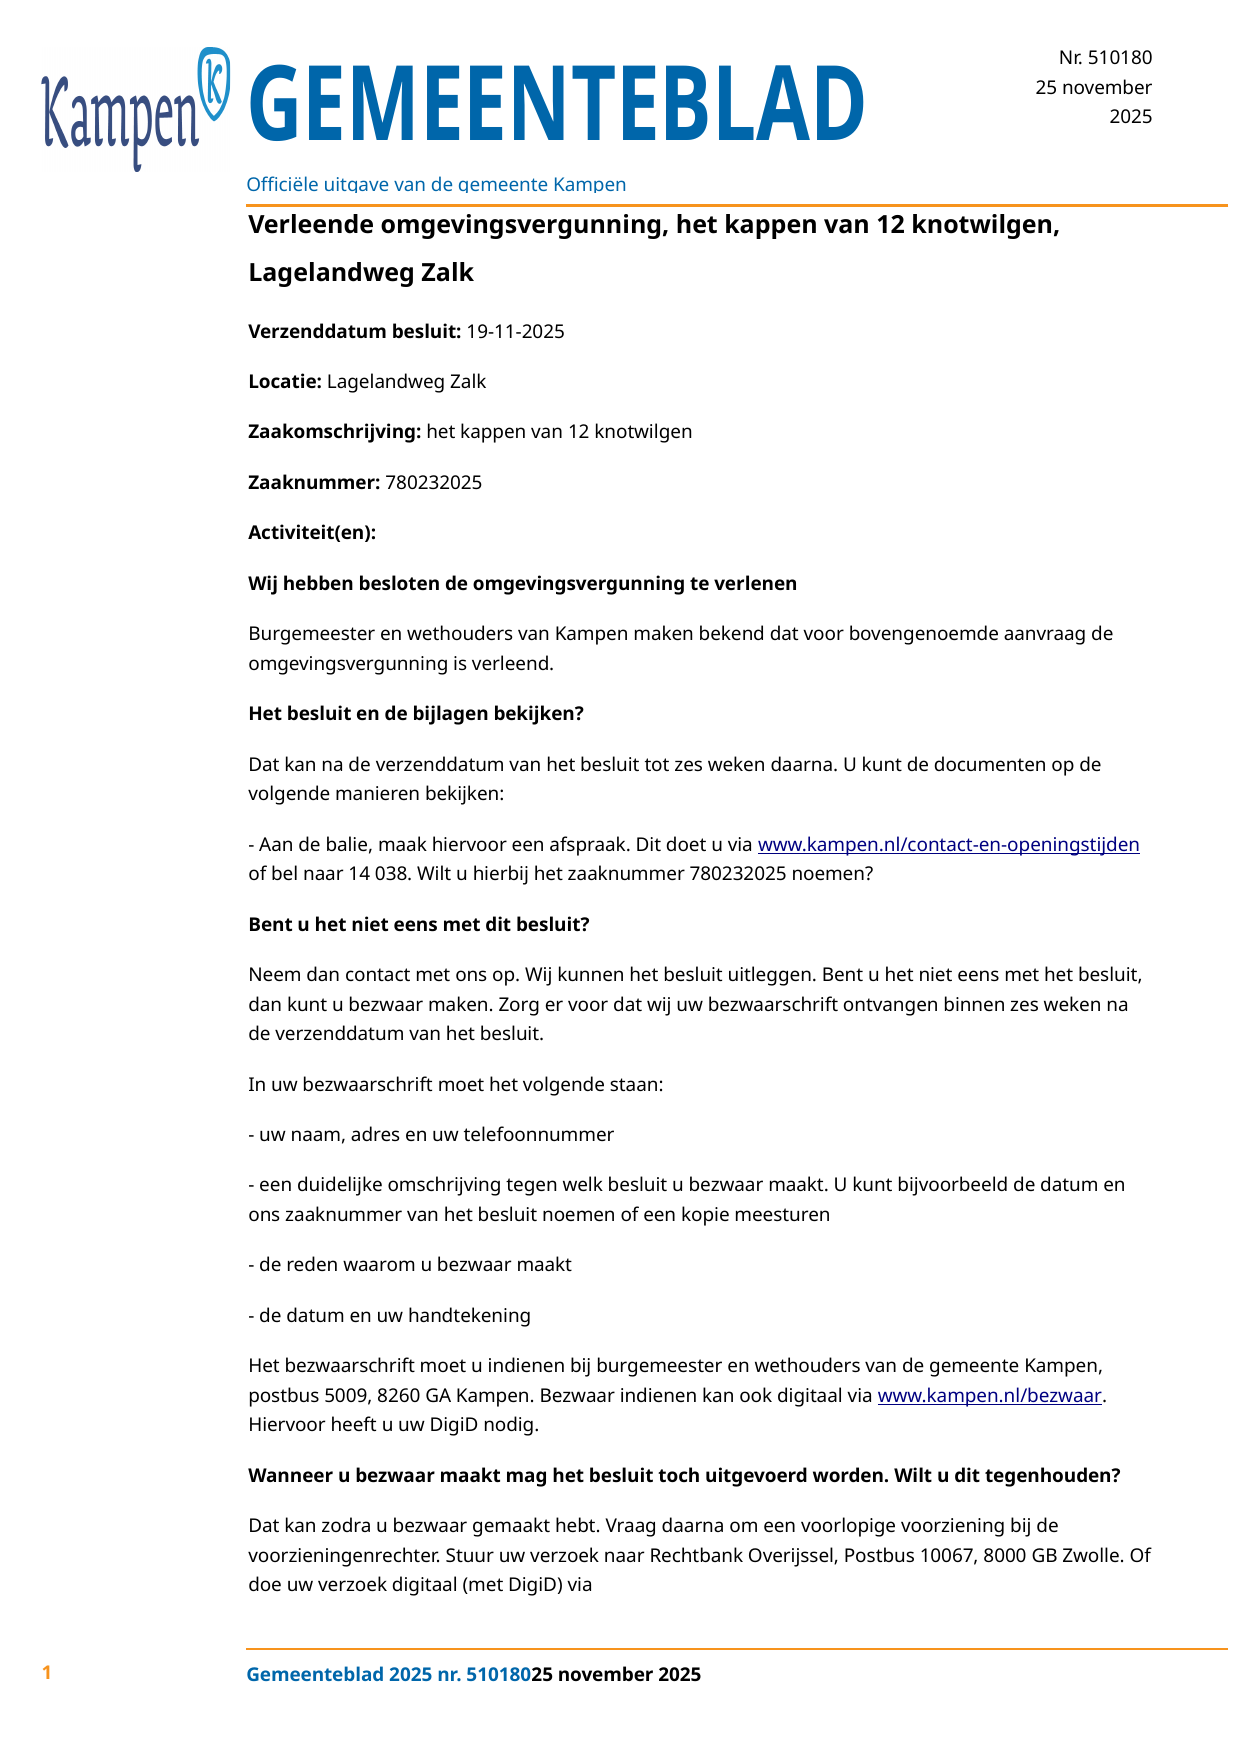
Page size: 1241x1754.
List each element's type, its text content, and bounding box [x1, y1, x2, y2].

text Locatie: Lagelandweg Zalk [248, 368, 1152, 394]
text - de datum en uw handtekening [248, 1302, 1152, 1328]
text Neem dan contact met ons op. Wij kunnen het besluit uitleggen. Bent u het niet eens met het besluit, dan kunt u bezwaar maken. Zorg er voor dat wij uw bezwaarschrift ontvangen binnen zes weken na de verzenddatum van het besluit. [248, 961, 1152, 1046]
text Wanneer u bezwaar maakt mag het besluit toch uitgevoerd worden. Wilt u dit tegenhouden? [248, 1462, 1152, 1488]
text Dat kan na de verzenddatum van het besluit tot zes weken daarna. U kunt de documenten op de volgende manieren bekijken: [248, 751, 1152, 806]
picture [41, 47, 231, 172]
text Verleende omgevingsvergunning, het kappen van 12 knotwilgen, Lagelandweg Zalk [248, 207, 1152, 288]
text Activiteit(en): [248, 519, 1152, 545]
text - uw naam, adres en uw telefoonnummer [248, 1121, 1152, 1147]
text - Aan de balie, maak hiervoor een afspraak. Dit doet u via www.kampen.nl/contact-en-openingstijden of bel naar 14 038. Wilt u hierbij het zaaknummer 780232025 noemen? [248, 831, 1152, 886]
text Zaakomschrijving: het kappen van 12 knotwilgen [248, 419, 1152, 444]
text Bent u het niet eens met dit besluit? [248, 911, 1152, 937]
text Het bezwaarschrift moet u indienen bij burgemeester en wethouders van de gemeente Kampen, postbus 5009, 8260 GA Kampen. Bezwaar indienen kan ook digitaal via www.kampen.nl/bezwaar. Hiervoor heeft u uw DigiD nodig. [248, 1352, 1152, 1437]
text Wij hebben besloten de omgevingsvergunning te verlenen [248, 570, 1152, 596]
text Het besluit en de bijlagen bekijken? [248, 700, 1152, 726]
text - de reden waarom u bezwaar maakt [248, 1252, 1152, 1277]
text Dat kan zodra u bezwaar gemaakt hebt. Vraag daarna om een voorlopige voorziening bij de voorzieningenrechter. Stuur uw verzoek naar Rechtbank Overijssel, Postbus 10067, 8000 GB Zwolle. Of doe uw verzoek digitaal (met DigiD) via [248, 1512, 1152, 1597]
text Verzenddatum besluit: 19-11-2025 [248, 318, 1152, 344]
text Burgemeester en wethouders van Kampen maken bekend dat voor bovengenoemde aanvraag de omgevingsvergunning is verleend. [248, 620, 1152, 676]
text Zaaknummer: 780232025 [248, 469, 1152, 495]
text - een duidelijke omschrijving tegen welk besluit u bezwaar maakt. U kunt bijvoorbeeld de datum en ons zaaknummer van het besluit noemen of een kopie meesturen [248, 1172, 1152, 1227]
text In uw bezwaarschrift moet het volgende staan: [248, 1071, 1152, 1097]
